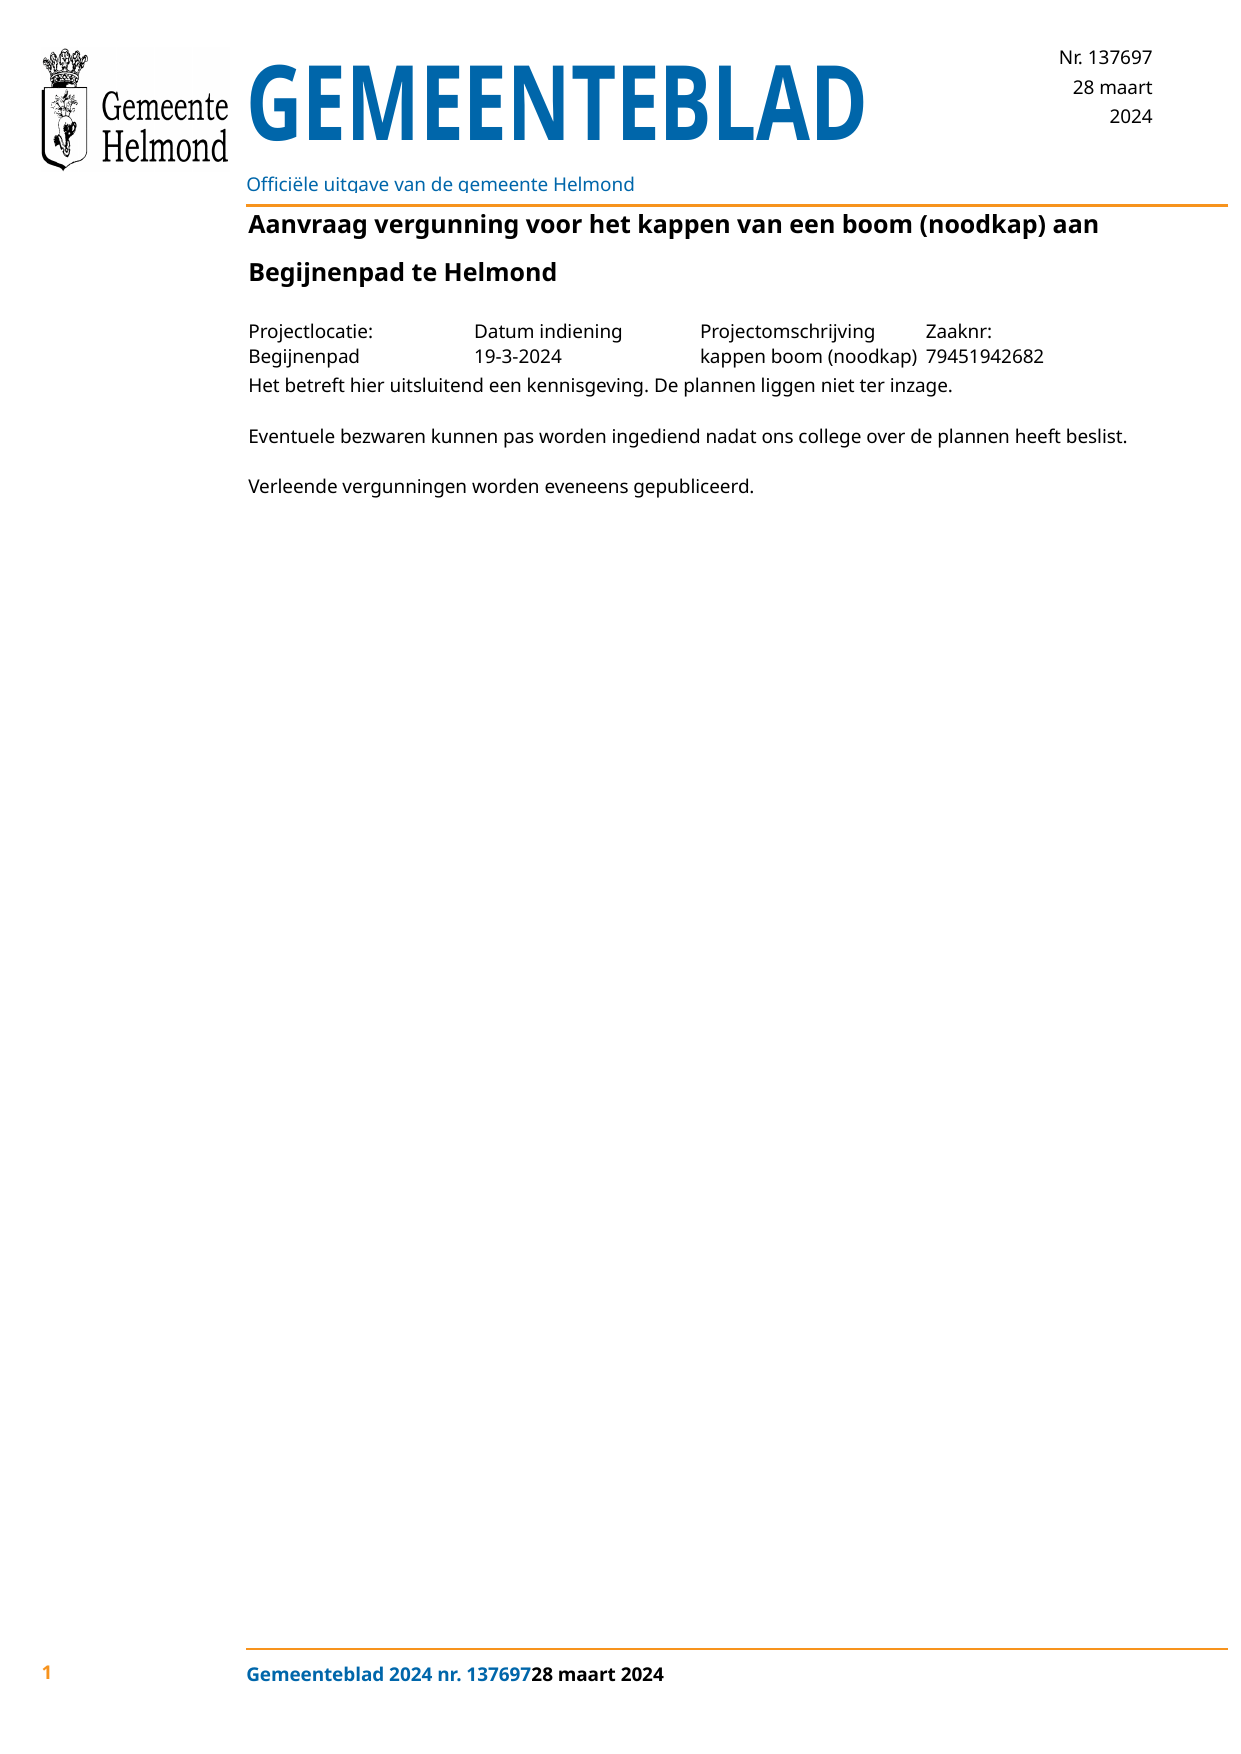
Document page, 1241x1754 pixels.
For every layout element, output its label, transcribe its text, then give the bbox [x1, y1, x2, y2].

picture [41, 47, 231, 172]
text Het betreft hier uitsluitend een kennisgeving. De plannen liggen niet ter inzage. [248, 373, 1152, 398]
table_cell 19-3-2024 [474, 344, 700, 369]
table_header Projectlocatie: [248, 318, 474, 344]
text Verleende vergunningen worden eveneens gepubliceerd. [248, 473, 1152, 499]
table_header Datum indiening [474, 318, 700, 344]
table_cell Begijnenpad [248, 344, 474, 369]
table_header Projectomschrijving [700, 318, 926, 344]
table_cell 79451942682 [926, 344, 1152, 369]
text Eventuele bezwaren kunnen pas worden ingediend nadat ons college over de plannen heeft beslist. [248, 423, 1152, 449]
text Aanvraag vergunning voor het kappen van een boom (noodkap) aan Begijnenpad te Helmond [248, 207, 1152, 288]
table_header Zaaknr: [926, 318, 1152, 344]
table_cell kappen boom (noodkap) [700, 344, 926, 369]
